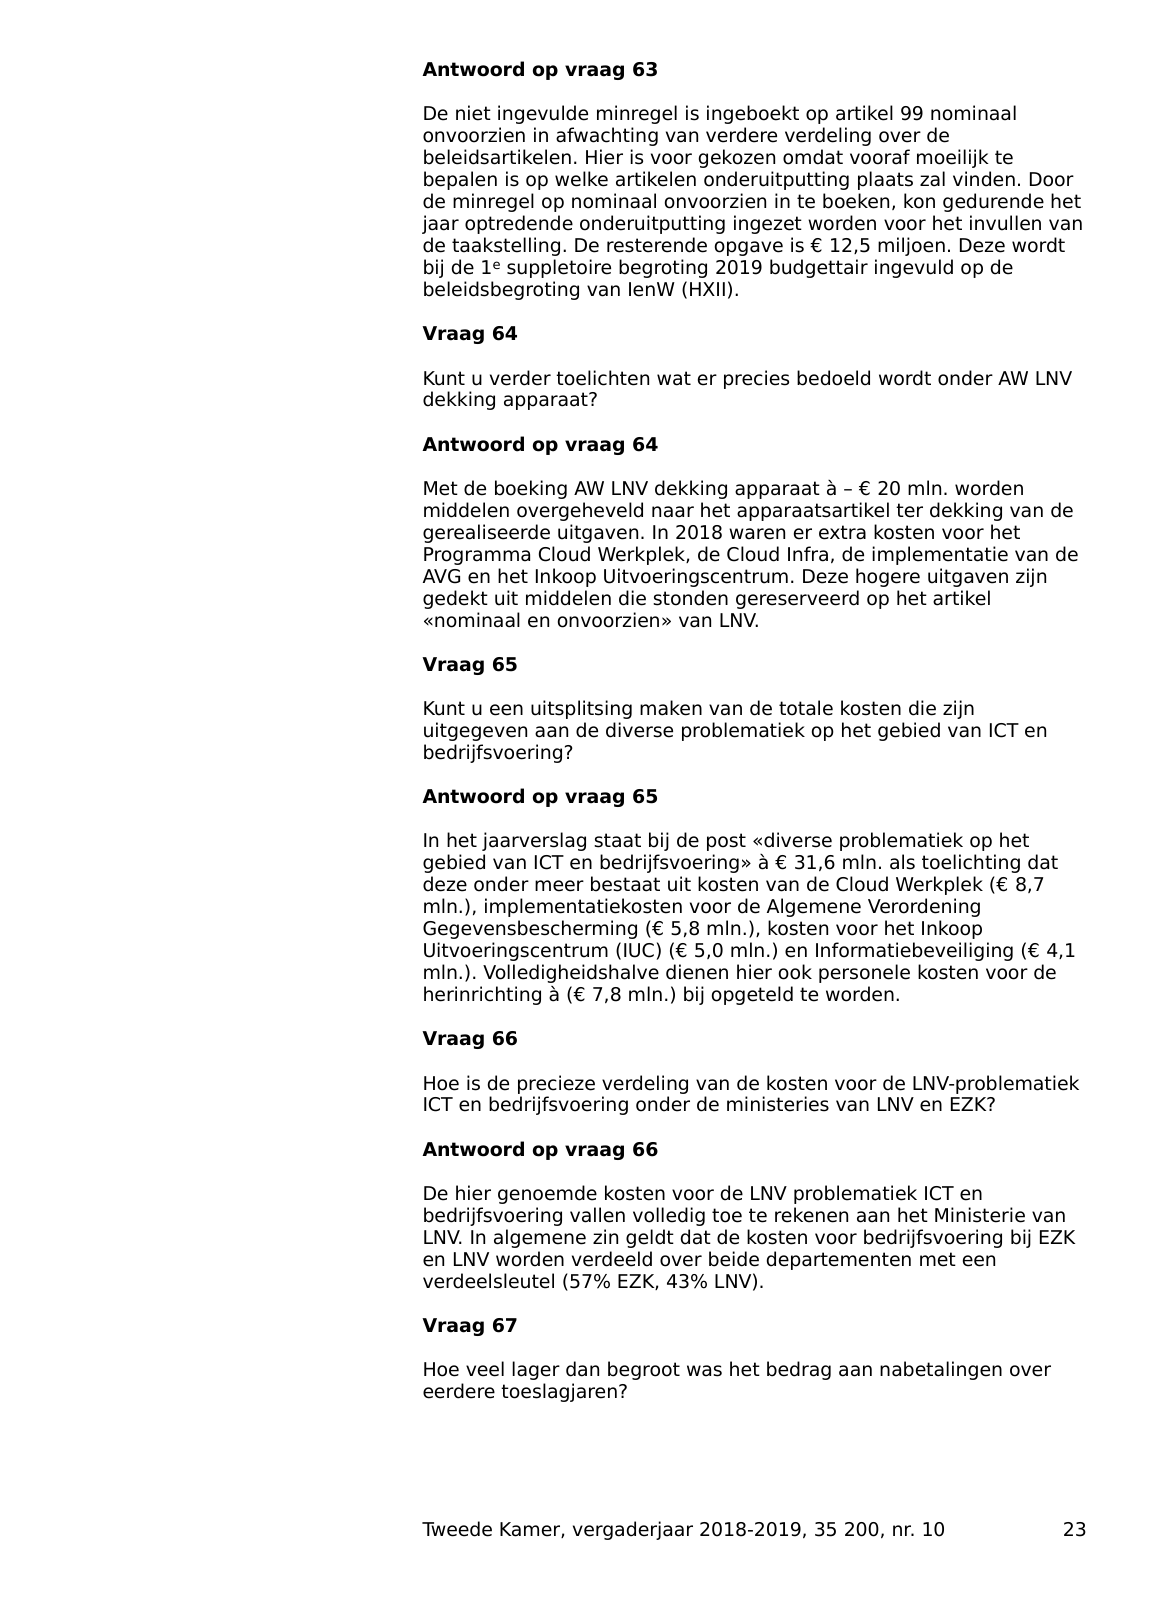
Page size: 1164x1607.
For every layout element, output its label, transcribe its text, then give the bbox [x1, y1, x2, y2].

subtitle Vraag 65 [422, 654, 1087, 676]
subtitle Antwoord op vraag 66 [422, 1138, 1087, 1161]
text De niet ingevulde minregel is ingeboekt op artikel 99 nominaal onvoorzien in afwachting van verdere verdeling over de beleidsartikelen. Hier is voor gekozen omdat vooraf moeilijk te bepalen is op welke artikelen onderuitputting plaats zal vinden. Door de minregel op nominaal onvoorzien in te boeken, kon gedurende het jaar optredende onderuitputting ingezet worden voor het invullen van de taakstelling. De resterende opgave is € 12,5 miljoen. Deze wordt bij de 1e suppletoire begroting 2019 budgettair ingevuld op de beleidsbegroting van IenW (HXII). [422, 103, 1087, 301]
text Hoe is de precieze verdeling van de kosten voor de LNV-problematiek ICT en bedrijfsvoering onder de ministeries van LNV en EZK? [422, 1072, 1087, 1116]
subtitle Antwoord op vraag 64 [422, 433, 1087, 456]
text Hoe veel lager dan begroot was het bedrag aan nabetalingen over eerdere toeslagjaren? [422, 1359, 1087, 1403]
subtitle Antwoord op vraag 63 [422, 59, 1087, 81]
subtitle Vraag 67 [422, 1315, 1087, 1337]
text Kunt u een uitsplitsing maken van de totale kosten die zijn uitgegeven aan de diverse problematiek op het gebied van ICT en bedrijfsvoering? [422, 698, 1087, 764]
text Met de boeking AW LNV dekking apparaat à – € 20 mln. worden middelen overgeheveld naar het apparaatsartikel ter dekking van de gerealiseerde uitgaven. In 2018 waren er extra kosten voor het Programma Cloud Werkplek, de Cloud Infra, de implementatie van de AVG en het Inkoop Uitvoeringscentrum. Deze hogere uitgaven zijn gedekt uit middelen die stonden gereserveerd op het artikel «nominaal en onvoorzien» van LNV. [422, 478, 1087, 632]
subtitle Vraag 66 [422, 1028, 1087, 1050]
text In het jaarverslag staat bij de post «diverse problematiek op het gebied van ICT en bedrijfsvoering» à € 31,6 mln. als toelichting dat deze onder meer bestaat uit kosten van de Cloud Werkplek (€ 8,7 mln.), implementatiekosten voor de Algemene Verordening Gegevensbescherming (€ 5,8 mln.), kosten voor het Inkoop Uitvoeringscentrum (IUC) (€ 5,0 mln.) en Informatiebeveiliging (€ 4,1 mln.). Volledigheidshalve dienen hier ook personele kosten voor de herinrichting à (€ 7,8 mln.) bij opgeteld te worden. [422, 830, 1087, 1006]
text De hier genoemde kosten voor de LNV problematiek ICT en bedrijfsvoering vallen volledig toe te rekenen aan het Ministerie van LNV. In algemene zin geldt dat de kosten voor bedrijfsvoering bij EZK en LNV worden verdeeld over beide departementen met een verdeelsleutel (57% EZK, 43% LNV). [422, 1183, 1087, 1293]
subtitle Antwoord op vraag 65 [422, 786, 1087, 808]
text Kunt u verder toelichten wat er precies bedoeld wordt onder AW LNV dekking apparaat? [422, 367, 1087, 411]
subtitle Vraag 64 [422, 323, 1087, 345]
